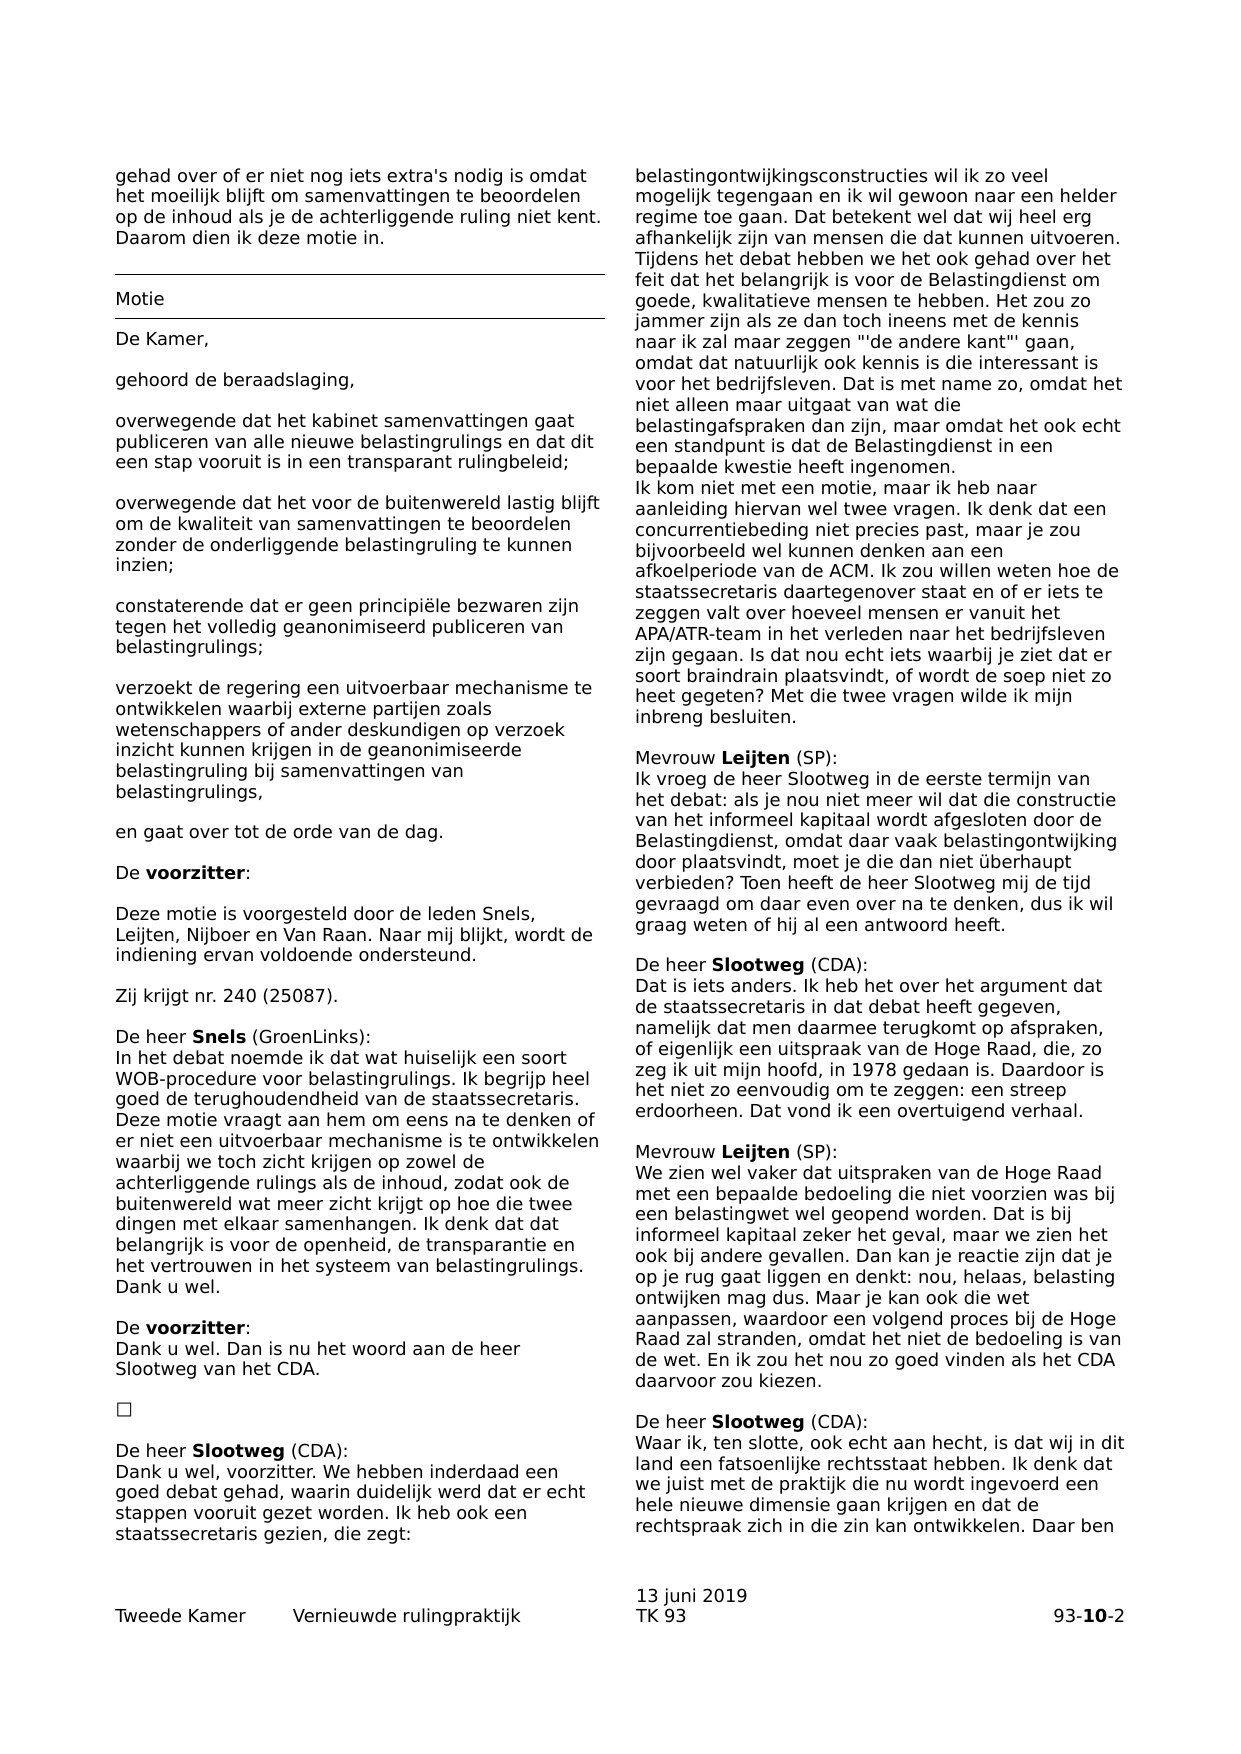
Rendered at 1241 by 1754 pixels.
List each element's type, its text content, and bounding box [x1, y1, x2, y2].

text In het debat noemde ik dat wat huiselijk een soort WOB-procedure voor belastingrulings. Ik begrijp heel goed de terughoudendheid van de staatssecretaris. Deze motie vraagt aan hem om eens na te denken of er niet een uitvoerbaar mechanisme is te ontwikkelen waarbij we toch zicht krijgen op zowel de achterliggende rulings als de inhoud, zodat ook de buitenwereld wat meer zicht krijgt op hoe die twee dingen met elkaar samenhangen. Ik denk dat dat belangrijk is voor de openheid, de transparantie en het vertrouwen in het systeem van belastingrulings. [115, 1047, 605, 1277]
text We zien wel vaker dat uitspraken van de Hoge Raad met een bepaalde bedoeling die niet voorzien was bij een belastingwet wel geopend worden. Dat is bij informeel kapitaal zeker het geval, maar we zien het ook bij andere gevallen. Dan kan je reactie zijn dat je op je rug gaat liggen en denkt: nou, helaas, belasting ontwijken mag dus. Maar je kan ook die wet aanpassen, waardoor een volgend proces bij de Hoge Raad zal stranden, omdat het niet de bedoeling is van de wet. En ik zou het nou zo goed vinden als het CDA daarvoor zou kiezen. [635, 1162, 1125, 1392]
text De voorzitter: [115, 1317, 605, 1338]
text Waar ik, ten slotte, ook echt aan hecht, is dat wij in dit land een fatsoenlijke rechtsstaat hebben. Ik denk dat we juist met de praktijk die nu wordt ingevoerd een hele nieuwe dimensie gaan krijgen en dat de rechtspraak zich in die zin kan ontwikkelen. Daar ben [635, 1432, 1125, 1537]
text ⬜ [115, 1400, 605, 1421]
text Dank u wel, voorzitter. We hebben inderdaad een goed debat gehad, waarin duidelijk werd dat er echt stappen vooruit gezet worden. Ik heb ook een staatssecretaris gezien, die zegt: [115, 1461, 605, 1545]
text De heer Slootweg (CDA): [635, 955, 1125, 976]
text Mevrouw Leijten (SP): [635, 1142, 1125, 1162]
text Ik vroeg de heer Slootweg in de eerste termijn van het debat: als je nou niet meer wil dat die constructie van het informeel kapitaal wordt afgesloten door de Belastingdienst, omdat daar vaak belastingontwijking door plaatsvindt, moet je die dan niet überhaupt verbieden? Toen heeft de heer Slootweg mij de tijd gevraagd om daar even over na te denken, dus ik wil graag weten of hij al een antwoord heeft. [635, 768, 1125, 935]
text Dank u wel. [115, 1277, 605, 1297]
text De Kamer, [115, 329, 605, 350]
text Ik kom niet met een motie, maar ik heb naar aanleiding hiervan wel twee vragen. Ik denk dat een concurrentiebeding niet precies past, maar je zou bijvoorbeeld wel kunnen denken aan een afkoelperiode van de ACM. Ik zou willen weten hoe de staatssecretaris daartegenover staat en of er iets te zeggen valt over hoeveel mensen er vanuit het APA/ATR-team in het verleden naar het bedrijfsleven zijn gegaan. Is dat nou echt iets waarbij je ziet dat er soort braindrain plaatsvindt, of wordt de soep niet zo heet gegeten? Met die twee vragen wilde ik mijn inbreng besluiten. [635, 478, 1125, 728]
text De heer Snels (GroenLinks): [115, 1027, 605, 1047]
text De voorzitter: [115, 863, 605, 884]
text en gaat over tot de orde van de dag. [115, 822, 605, 843]
text De heer Slootweg (CDA): [635, 1412, 1125, 1432]
text De heer Slootweg (CDA): [115, 1441, 605, 1461]
text verzoekt de regering een uitvoerbaar mechanisme te ontwikkelen waarbij externe partijen zoals wetenschappers of ander deskundigen op verzoek inzicht kunnen krijgen in de geanonimiseerde belastingruling bij samenvattingen van belastingrulings, [115, 678, 605, 802]
text overwegende dat het kabinet samenvattingen gaat publiceren van alle nieuwe belastingrulings en dat dit een stap vooruit is in een transparant rulingbeleid; [115, 411, 605, 473]
text Mevrouw Leijten (SP): [635, 748, 1125, 768]
text Dank u wel. Dan is nu het woord aan de heer Slootweg van het CDA. [115, 1338, 605, 1380]
text Zij krijgt nr. 240 (25087). [115, 986, 605, 1007]
text belastingontwijkingsconstructies wil ik zo veel mogelijk tegengaan en ik wil gewoon naar een helder regime toe gaan. Dat betekent wel dat wij heel erg afhankelijk zijn van mensen die dat kunnen uitvoeren. Tijdens het debat hebben we het ook gehad over het feit dat het belangrijk is voor de Belastingdienst om goede, kwalitatieve mensen te hebben. Het zou zo jammer zijn als ze dan toch ineens met de kennis naar ik zal maar zeggen "'de andere kant"' gaan, omdat dat natuurlijk ook kennis is die interessant is voor het bedrijfsleven. Dat is met name zo, omdat het niet alleen maar uitgaat van wat die belastingafspraken dan zijn, maar omdat het ook echt een standpunt is dat de Belastingdienst in een bepaalde kwestie heeft ingenomen. [635, 165, 1125, 478]
text Motie [115, 288, 605, 309]
text gehoord de beraadslaging, [115, 370, 605, 391]
text gehad over of er niet nog iets extra's nodig is omdat het moeilijk blijft om samenvattingen te beoordelen op de inhoud als je de achterliggende ruling niet kent. Daarom dien ik deze motie in. [115, 165, 605, 249]
text Deze motie is voorgesteld door de leden Snels, Leijten, Nijboer en Van Raan. Naar mij blijkt, wordt de indiening ervan voldoende ondersteund. [115, 904, 605, 966]
text constaterende dat er geen principiële bezwaren zijn tegen het volledig geanonimiseerd publiceren van belastingrulings; [115, 596, 605, 658]
text overwegende dat het voor de buitenwereld lastig blijft om de kwaliteit van samenvattingen te beoordelen zonder de onderliggende belastingruling te kunnen inzien; [115, 493, 605, 576]
text Dat is iets anders. Ik heb het over het argument dat de staatssecretaris in dat debat heeft gegeven, namelijk dat men daarmee terugkomt op afspraken, of eigenlijk een uitspraak van de Hoge Raad, die, zo zeg ik uit mijn hoofd, in 1978 gedaan is. Daardoor is het niet zo eenvoudig om te zeggen: een streep erdoorheen. Dat vond ik een overtuigend verhaal. [635, 976, 1125, 1122]
